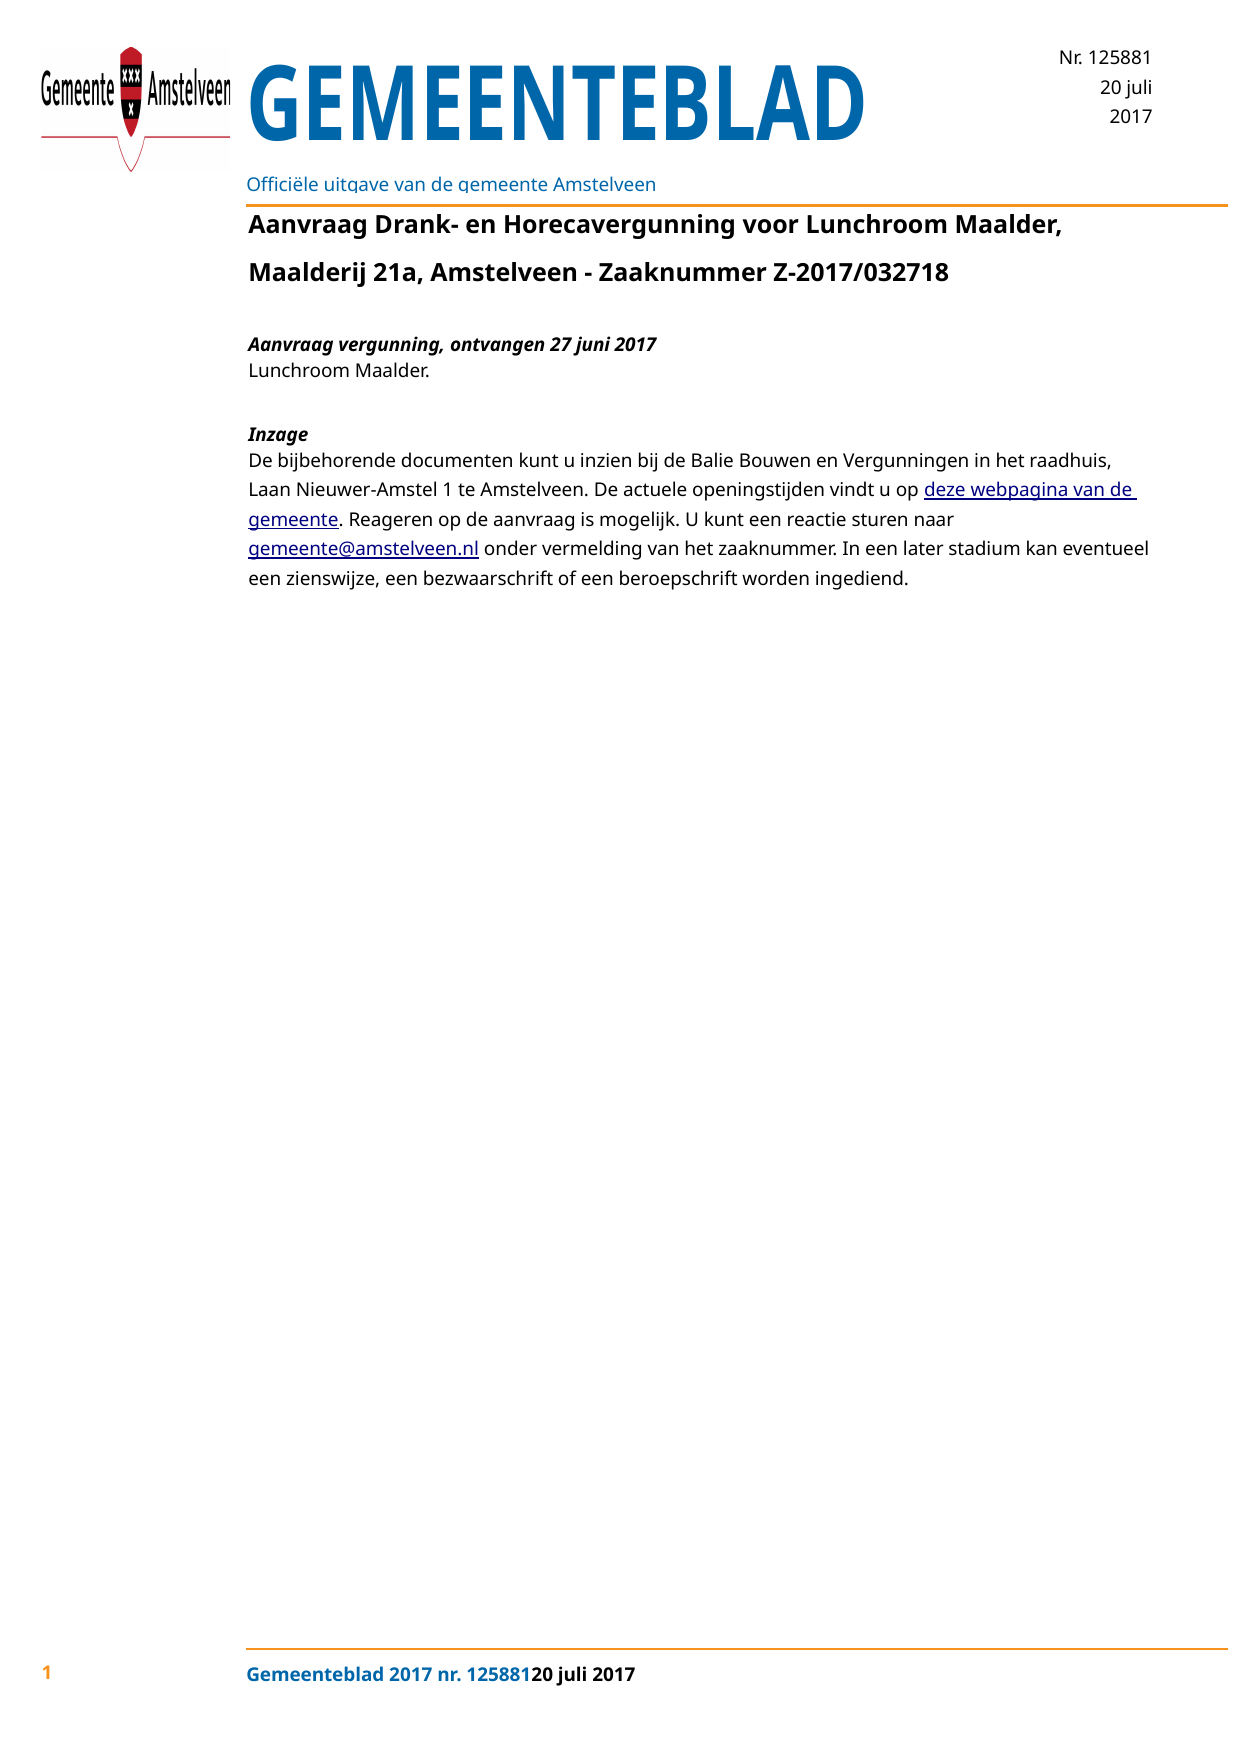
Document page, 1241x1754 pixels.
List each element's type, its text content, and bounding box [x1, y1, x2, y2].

text Aanvraag Drank- en Horecavergunning voor Lunchroom Maalder, Maalderij 21a, Amstelveen - Zaaknummer Z-2017/032718 [248, 207, 1152, 288]
picture [41, 47, 231, 172]
text Inzage [248, 421, 1152, 447]
text Lunchroom Maalder. [248, 357, 1152, 383]
text De bijbehorende documenten kunt u inzien bij de Balie Bouwen en Vergunningen in het raadhuis, Laan Nieuwer-Amstel 1 te Amstelveen. De actuele openingstijden vindt u op deze webpagina van de gemeente. Reageren op de aanvraag is mogelijk. U kunt een reactie sturen naar gemeente@amstelveen.nl onder vermelding van het zaaknummer. In een later stadium kan eventueel een zienswijze, een bezwaarschrift of een beroepschrift worden ingediend. [248, 447, 1152, 591]
text Aanvraag vergunning, ontvangen 27 juni 2017 [248, 331, 1152, 357]
